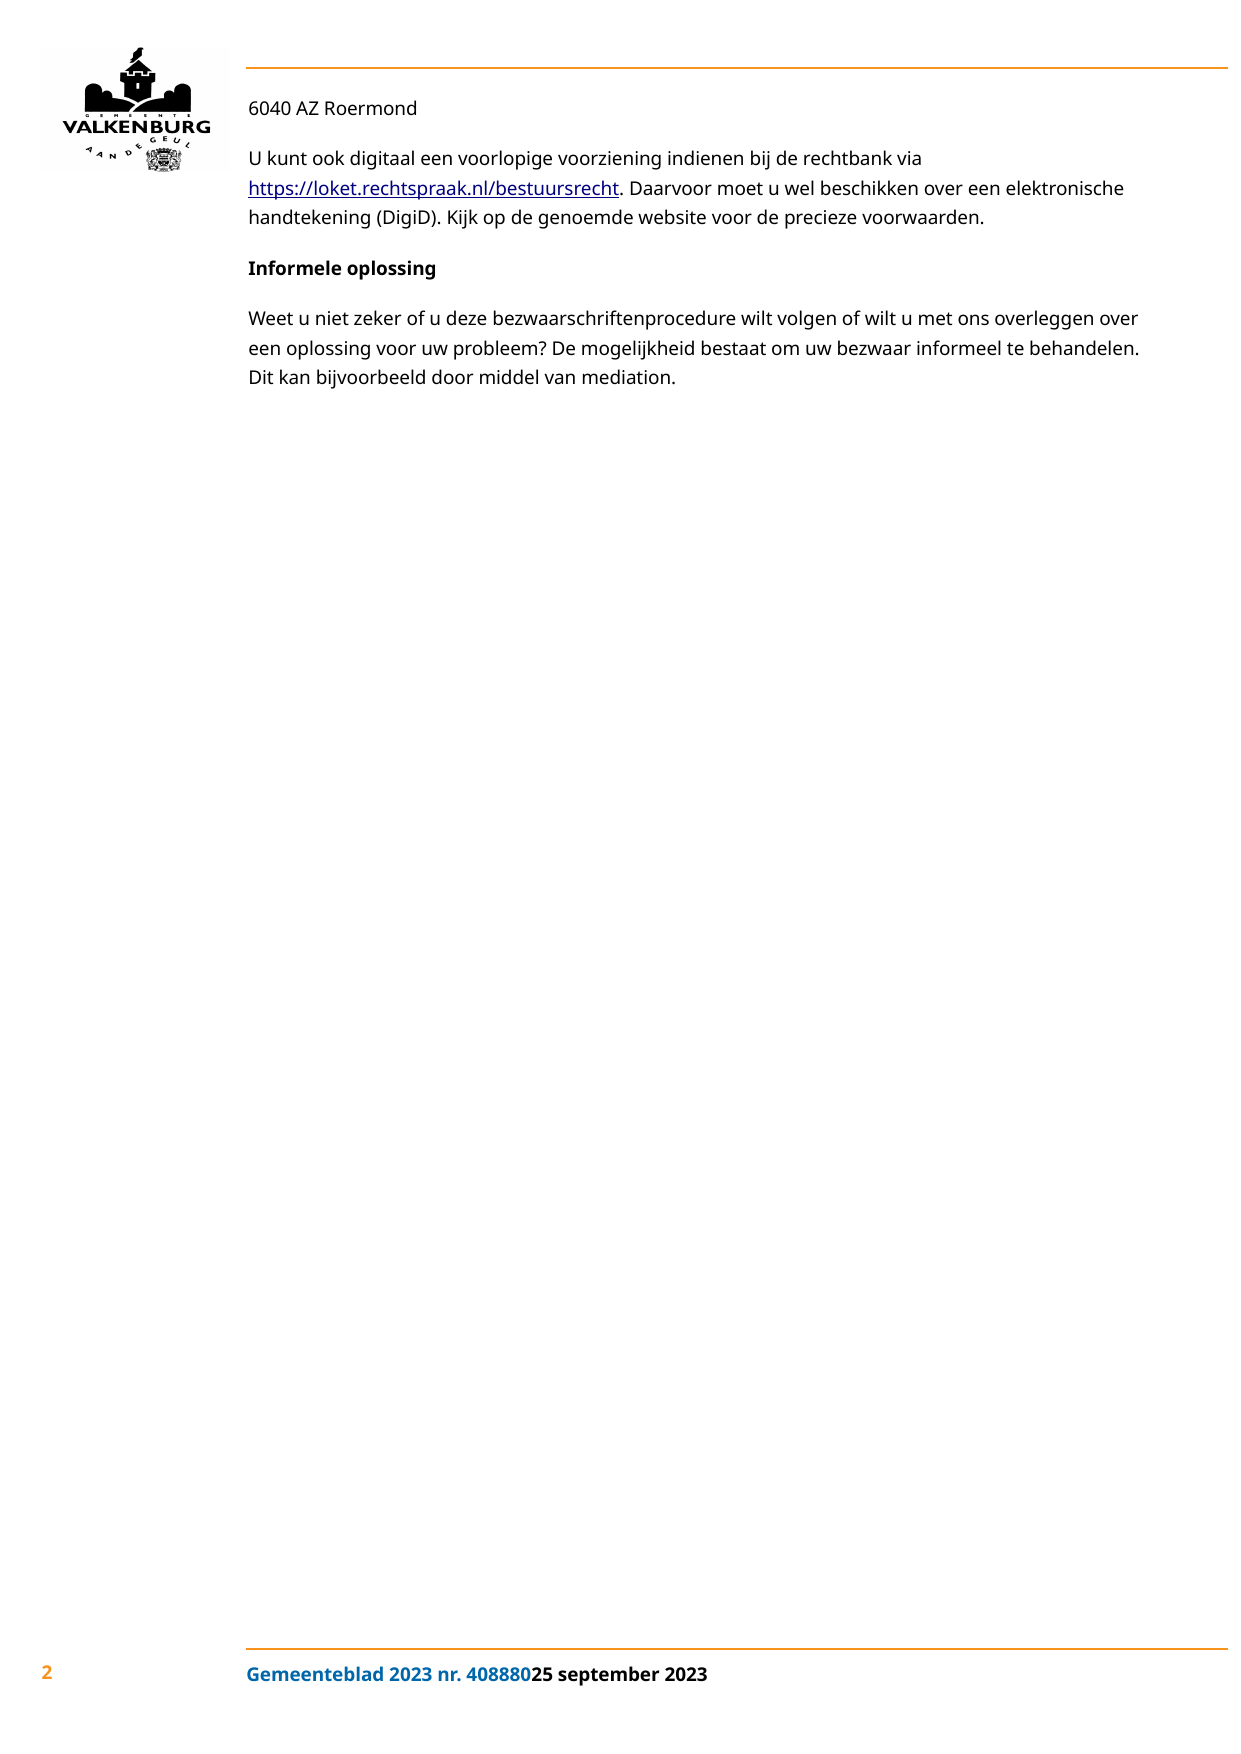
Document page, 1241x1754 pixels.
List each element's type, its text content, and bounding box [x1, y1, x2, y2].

text Informele oplossing [248, 255, 1152, 281]
text Weet u niet zeker of u deze bezwaarschriftenprocedure wilt volgen of wilt u met ons overleggen over een oplossing voor uw probleem? De mogelijkheid bestaat om uw bezwaar informeel te behandelen. Dit kan bijvoorbeeld door middel van mediation. [248, 305, 1152, 390]
text U kunt ook digitaal een voorlopige voorziening indienen bij de rechtbank via https://loket.rechtspraak.nl/bestuursrecht. Daarvoor moet u wel beschikken over een elektronische handtekening (DigiD). Kijk op de genoemde website voor de precieze voorwaarden. [248, 145, 1152, 230]
text 6040 AZ Roermond [248, 95, 1152, 121]
picture [41, 47, 231, 172]
